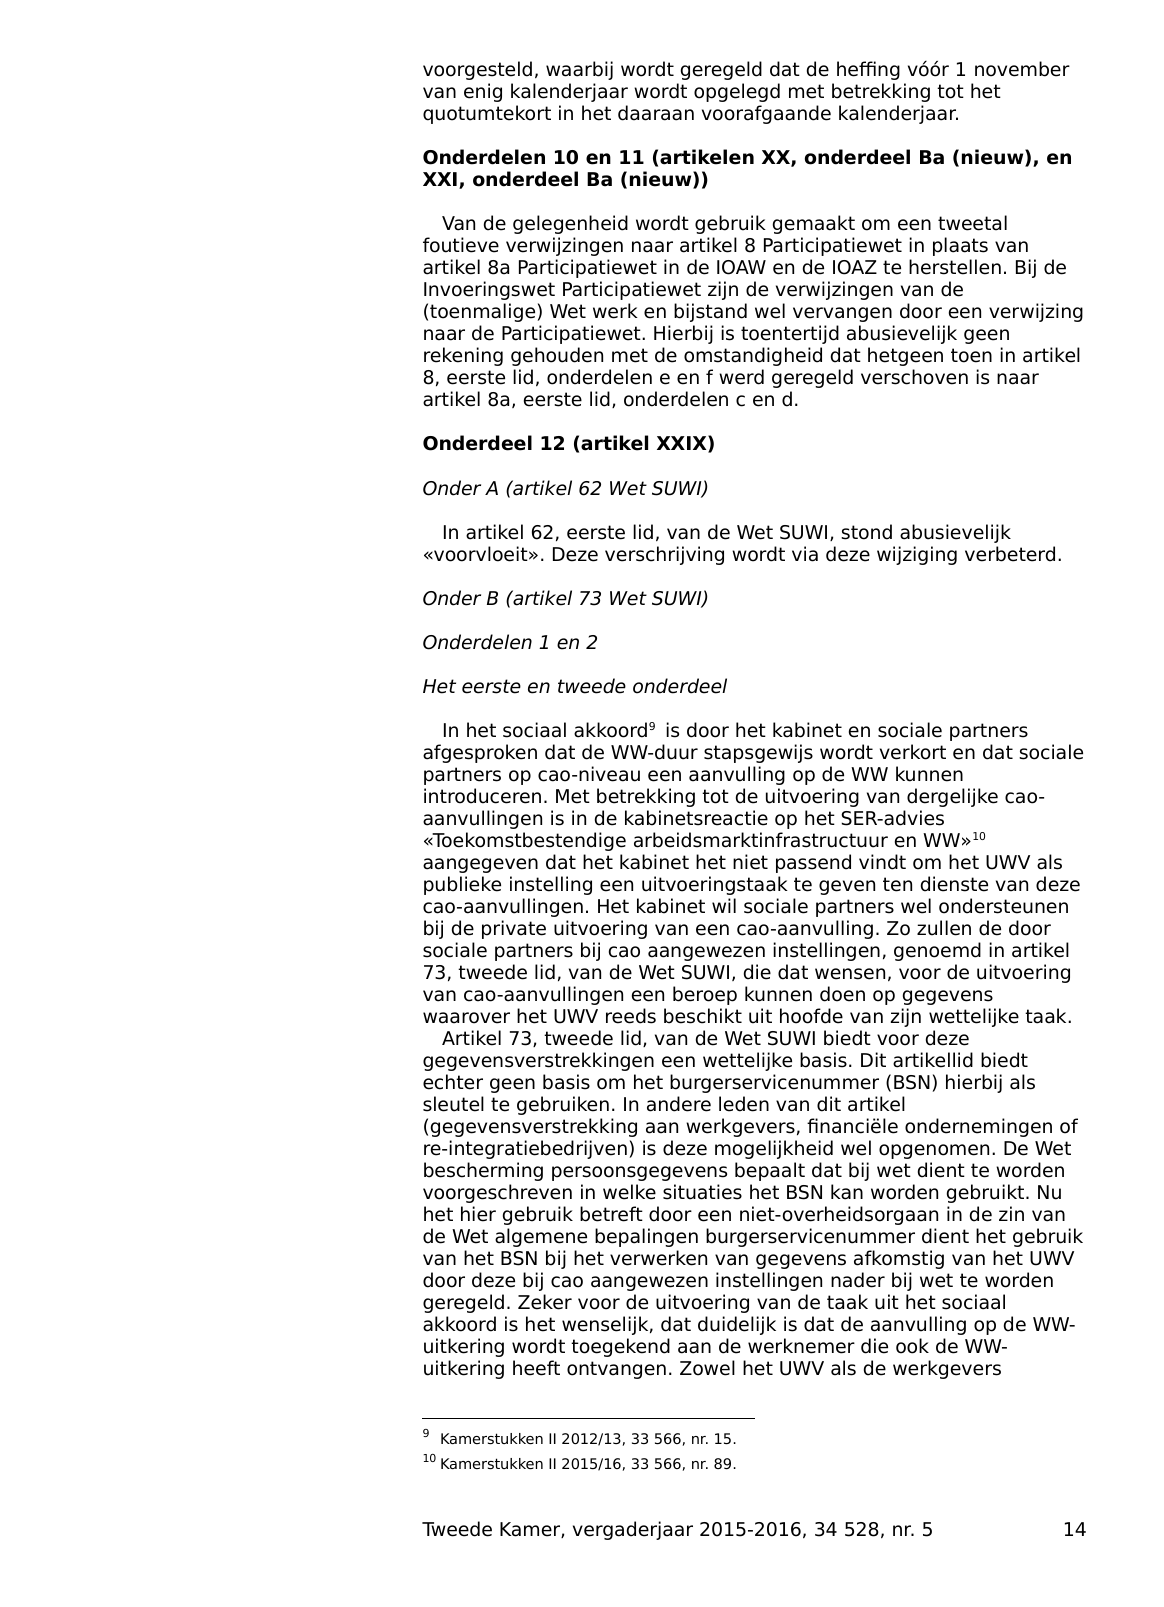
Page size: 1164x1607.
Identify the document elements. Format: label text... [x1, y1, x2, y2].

text voorgesteld, waarbij wordt geregeld dat de heffing vóór 1 november van enig kalenderjaar wordt opgelegd met betrekking tot het quotumtekort in het daaraan voorafgaande kalenderjaar. [422, 59, 1087, 125]
subtitle Onder A (artikel 62 Wet SUWI) [422, 477, 1087, 499]
text In artikel 62, eerste lid, van de Wet SUWI, stond abusievelijk «voorvloeit». Deze verschrijving wordt via deze wijziging verbeterd. [422, 522, 1087, 566]
text Kamerstukken II 2012/13, 33 566, nr. 15. [422, 1427, 1087, 1449]
text Artikel 73, tweede lid, van de Wet SUWI biedt voor deze gegevensverstrekkingen een wettelijke basis. Dit artikellid biedt echter geen basis om het burgerservicenummer (BSN) hierbij als sleutel te gebruiken. In andere leden van dit artikel (gegevensverstrekking aan werkgevers, financiële ondernemingen of re-integratiebedrijven) is deze mogelijkheid wel opgenomen. De Wet bescherming persoonsgegevens bepaalt dat bij wet dient te worden voorgeschreven in welke situaties het BSN kan worden gebruikt. Nu het hier gebruik betreft door een niet-overheidsorgaan in de zin van de Wet algemene bepalingen burgerservicenummer dient het gebruik van het BSN bij het verwerken van gegevens afkomstig van het UWV door deze bij cao aangewezen instellingen nader bij wet te worden geregeld. Zeker voor de uitvoering van de taak uit het sociaal akkoord is het wenselijk, dat duidelijk is dat de aanvulling op de WW-uitkering wordt toegekend aan de werknemer die ook de WW-uitkering heeft ontvangen. Zowel het UWV als de werkgevers [422, 1028, 1087, 1380]
subtitle Onderdelen 1 en 2 [422, 632, 1087, 654]
subtitle Onderdeel 12 (artikel XXIX) [422, 433, 1087, 455]
text Kamerstukken II 2015/16, 33 566, nr. 89. [422, 1452, 1087, 1474]
subtitle Onder B (artikel 73 Wet SUWI) [422, 588, 1087, 610]
subtitle Onderdelen 10 en 11 (artikelen XX, onderdeel Ba (nieuw), en XXI, onderdeel Ba (nieuw)) [422, 147, 1087, 191]
text In het sociaal akkoord is door het kabinet en sociale partners afgesproken dat de WW-duur stapsgewijs wordt verkort en dat sociale partners op cao-niveau een aanvulling op de WW kunnen introduceren. Met betrekking tot de uitvoering van dergelijke cao-aanvullingen is in de kabinetsreactie op het SER-advies «Toekomstbestendige arbeidsmarktinfrastructuur en WW» aangegeven dat het kabinet het niet passend vindt om het UWV als publieke instelling een uitvoeringstaak te geven ten dienste van deze cao-aanvullingen. Het kabinet wil sociale partners wel ondersteunen bij de private uitvoering van een cao-aanvulling. Zo zullen de door sociale partners bij cao aangewezen instellingen, genoemd in artikel 73, tweede lid, van de Wet SUWI, die dat wensen, voor de uitvoering van cao-aanvullingen een beroep kunnen doen op gegevens waarover het UWV reeds beschikt uit hoofde van zijn wettelijke taak. [422, 720, 1087, 1028]
text Van de gelegenheid wordt gebruik gemaakt om een tweetal foutieve verwijzingen naar artikel 8 Participatiewet in plaats van artikel 8a Participatiewet in de IOAW en de IOAZ te herstellen. Bij de Invoeringswet Participatiewet zijn de verwijzingen van de (toenmalige) Wet werk en bijstand wel vervangen door een verwijzing naar de Participatiewet. Hierbij is toentertijd abusievelijk geen rekening gehouden met de omstandigheid dat hetgeen toen in artikel 8, eerste lid, onderdelen e en f werd geregeld verschoven is naar artikel 8a, eerste lid, onderdelen c en d. [422, 213, 1087, 411]
subtitle Het eerste en tweede onderdeel [422, 676, 1087, 698]
